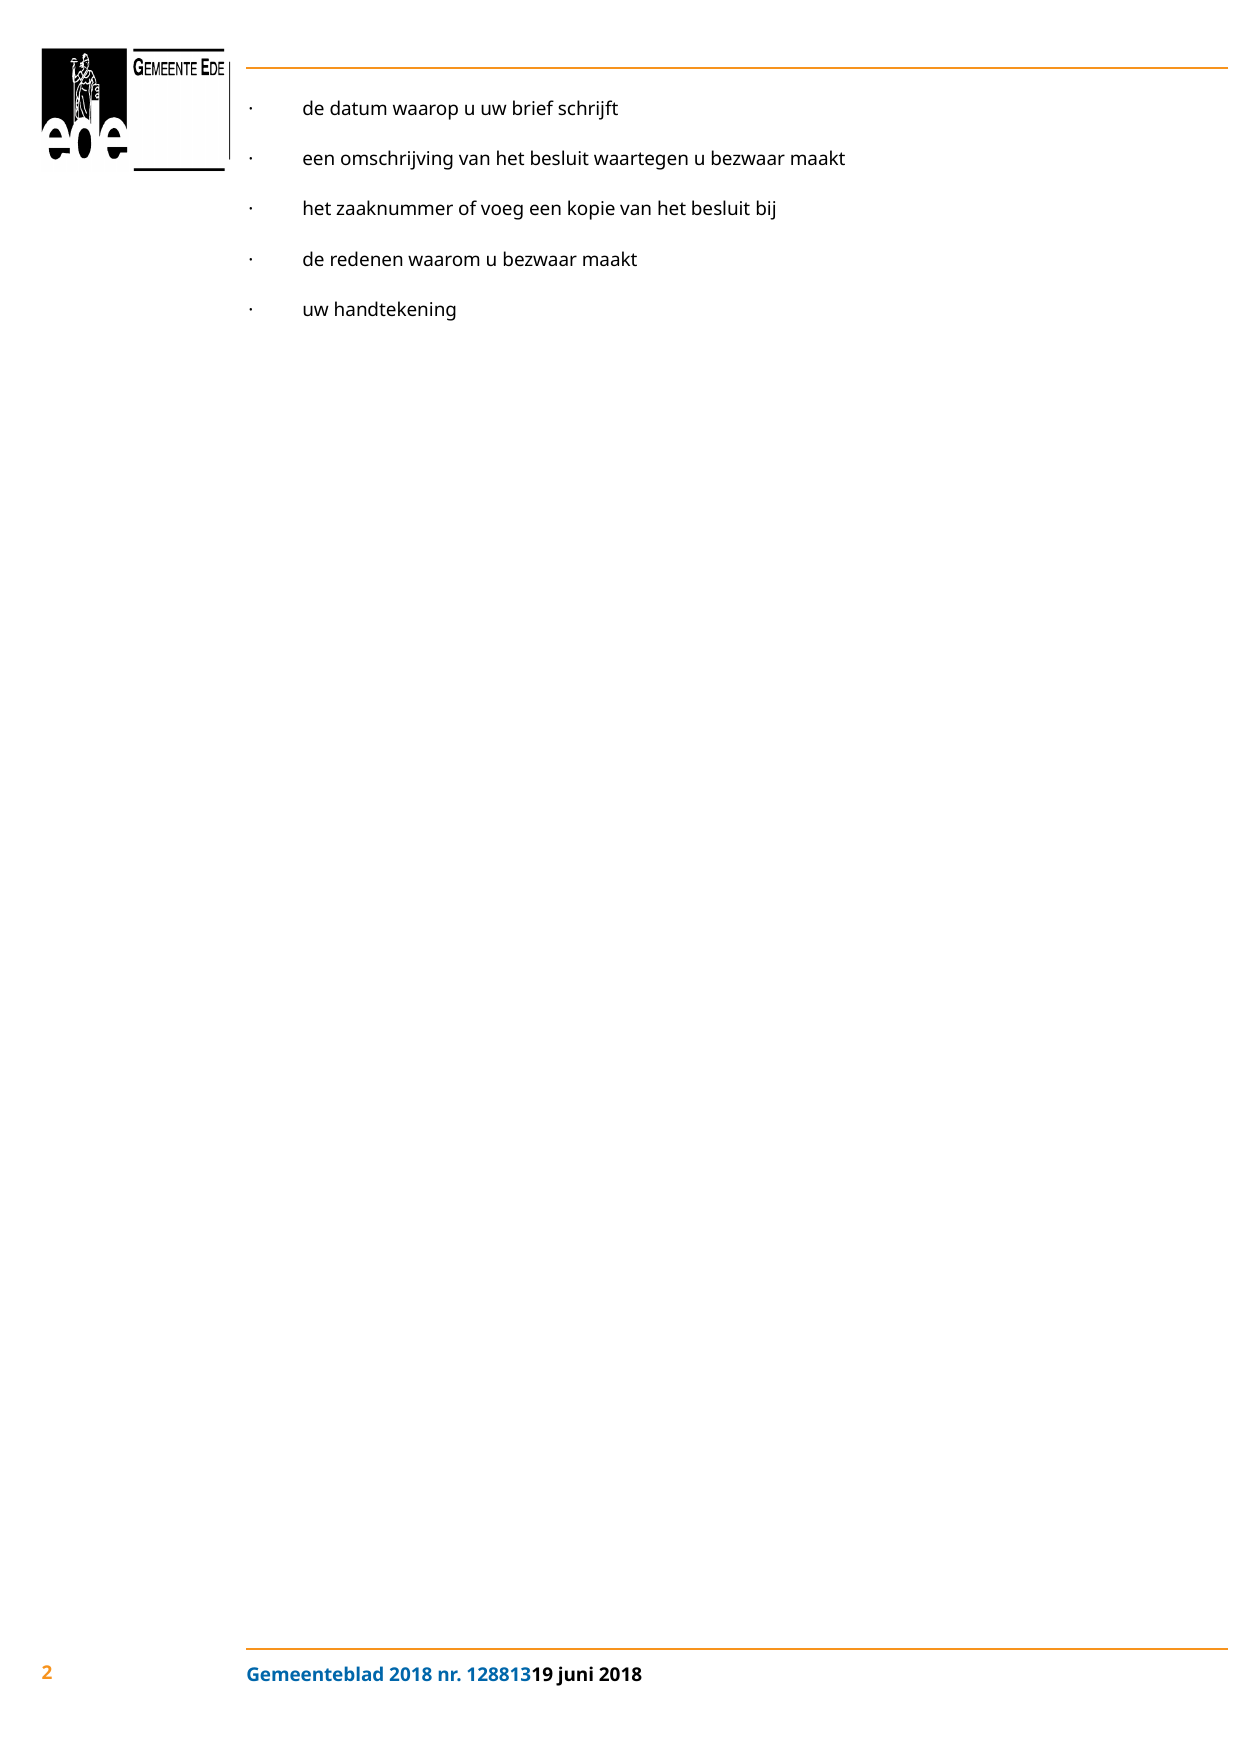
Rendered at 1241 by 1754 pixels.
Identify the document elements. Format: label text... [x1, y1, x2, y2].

text · het zaaknummer of voeg een kopie van het besluit bij [248, 196, 1152, 221]
picture [41, 47, 231, 172]
text · de datum waarop u uw brief schrijft [248, 95, 1152, 121]
text · de redenen waarom u bezwaar maakt [248, 246, 1152, 272]
text · uw handtekening [248, 296, 1152, 322]
text · een omschrijving van het besluit waartegen u bezwaar maakt [248, 145, 1152, 171]
